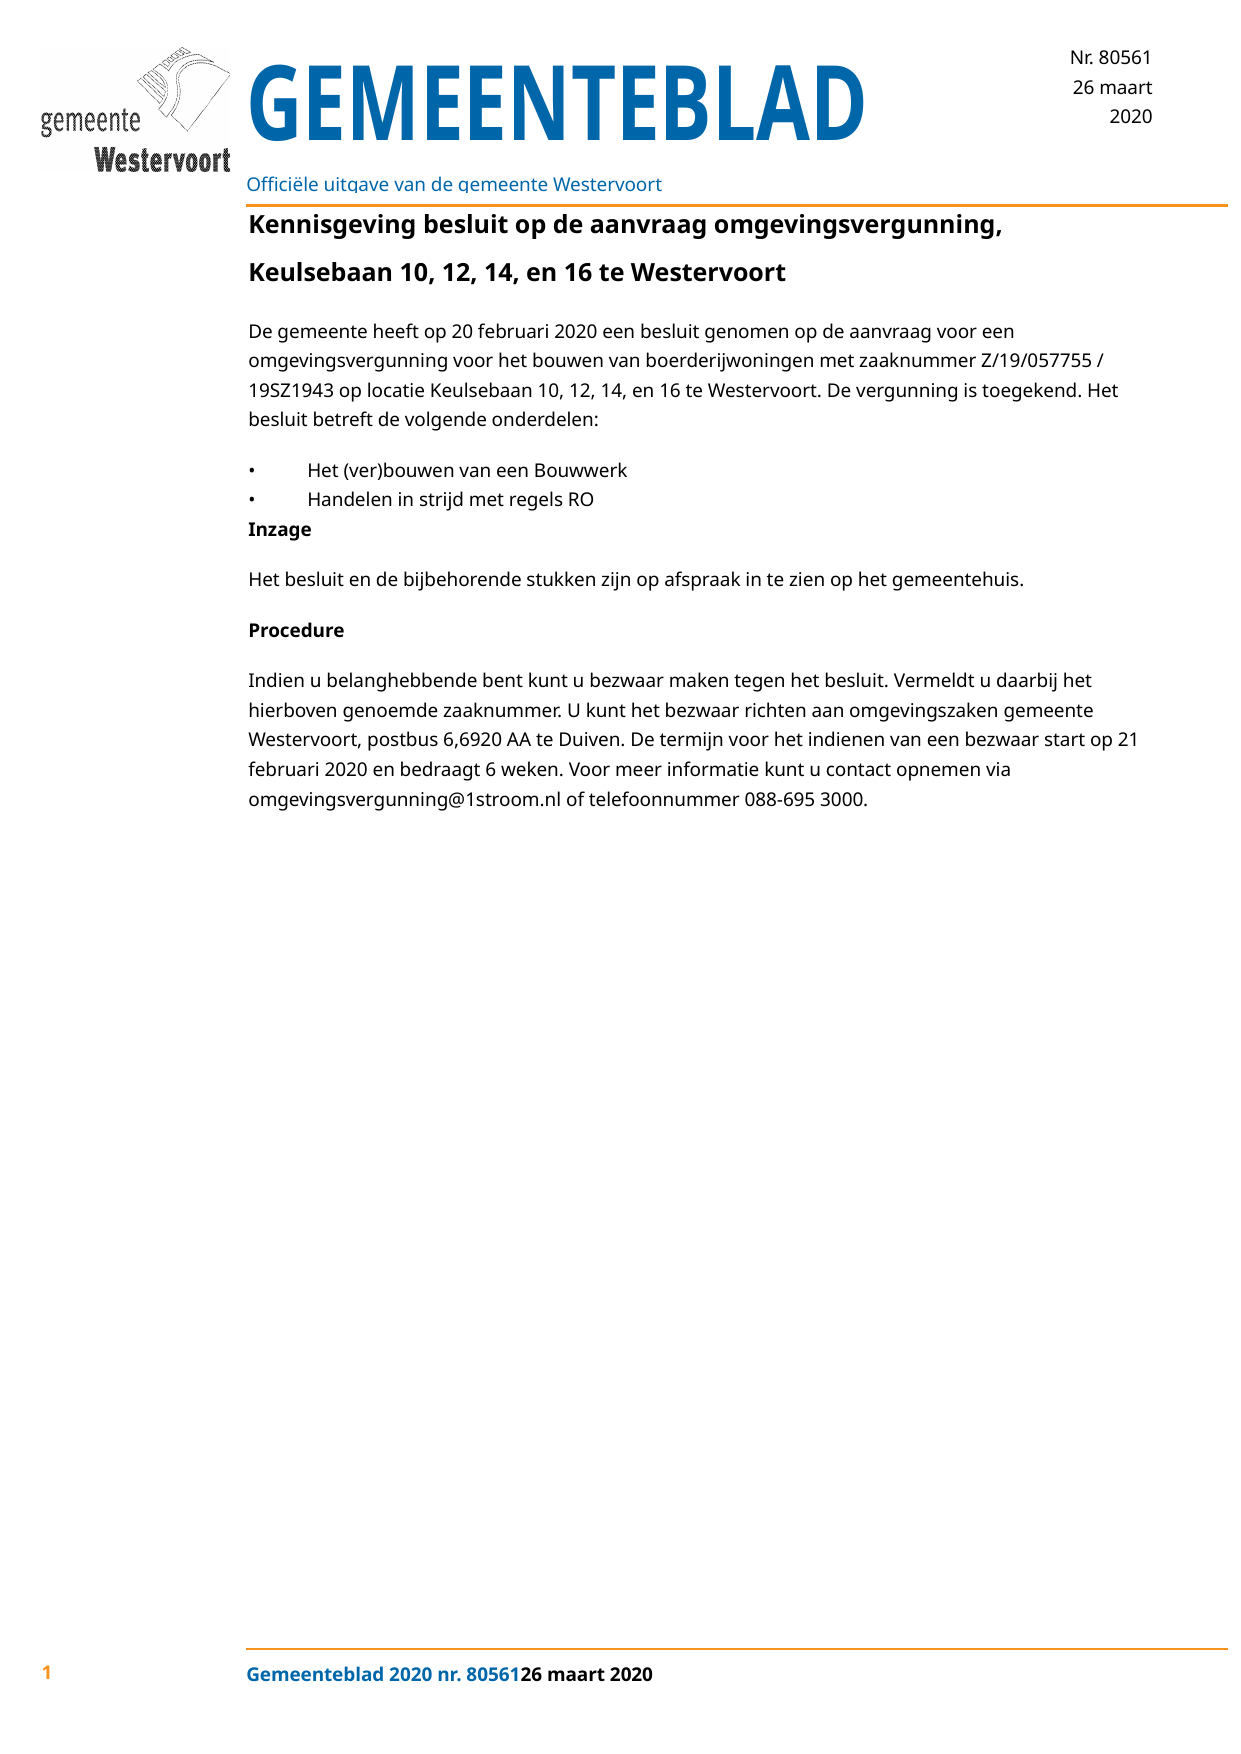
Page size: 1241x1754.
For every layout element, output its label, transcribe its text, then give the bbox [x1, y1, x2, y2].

text Procedure [248, 617, 1152, 643]
text Kennisgeving besluit op de aanvraag omgevingsvergunning, Keulsebaan 10, 12, 14, en 16 te Westervoort [248, 207, 1152, 288]
text Inzage [248, 516, 1152, 542]
list Het (ver)bouwen van een Bouwwerk [248, 457, 1152, 483]
list Handelen in strijd met regels RO [248, 487, 1152, 512]
picture [41, 47, 231, 172]
text De gemeente heeft op 20 februari 2020 een besluit genomen op de aanvraag voor een omgevingsvergunning voor het bouwen van boerderijwoningen met zaaknummer Z/19/057755 / 19SZ1943 op locatie Keulsebaan 10, 12, 14, en 16 te Westervoort. De vergunning is toegekend. Het besluit betreft de volgende onderdelen: [248, 318, 1152, 432]
text Indien u belanghebbende bent kunt u bezwaar maken tegen het besluit. Vermeldt u daarbij het hierboven genoemde zaaknummer. U kunt het bezwaar richten aan omgevingszaken gemeente Westervoort, postbus 6,6920 AA te Duiven. De termijn voor het indienen van een bezwaar start op 21 februari 2020 en bedraagt 6 weken. Voor meer informatie kunt u contact opnemen via omgevingsvergunning@1stroom.nl of telefoonnummer 088-695 3000. [248, 667, 1152, 812]
text Het besluit en de bijbehorende stukken zijn op afspraak in te zien op het gemeentehuis. [248, 567, 1152, 592]
